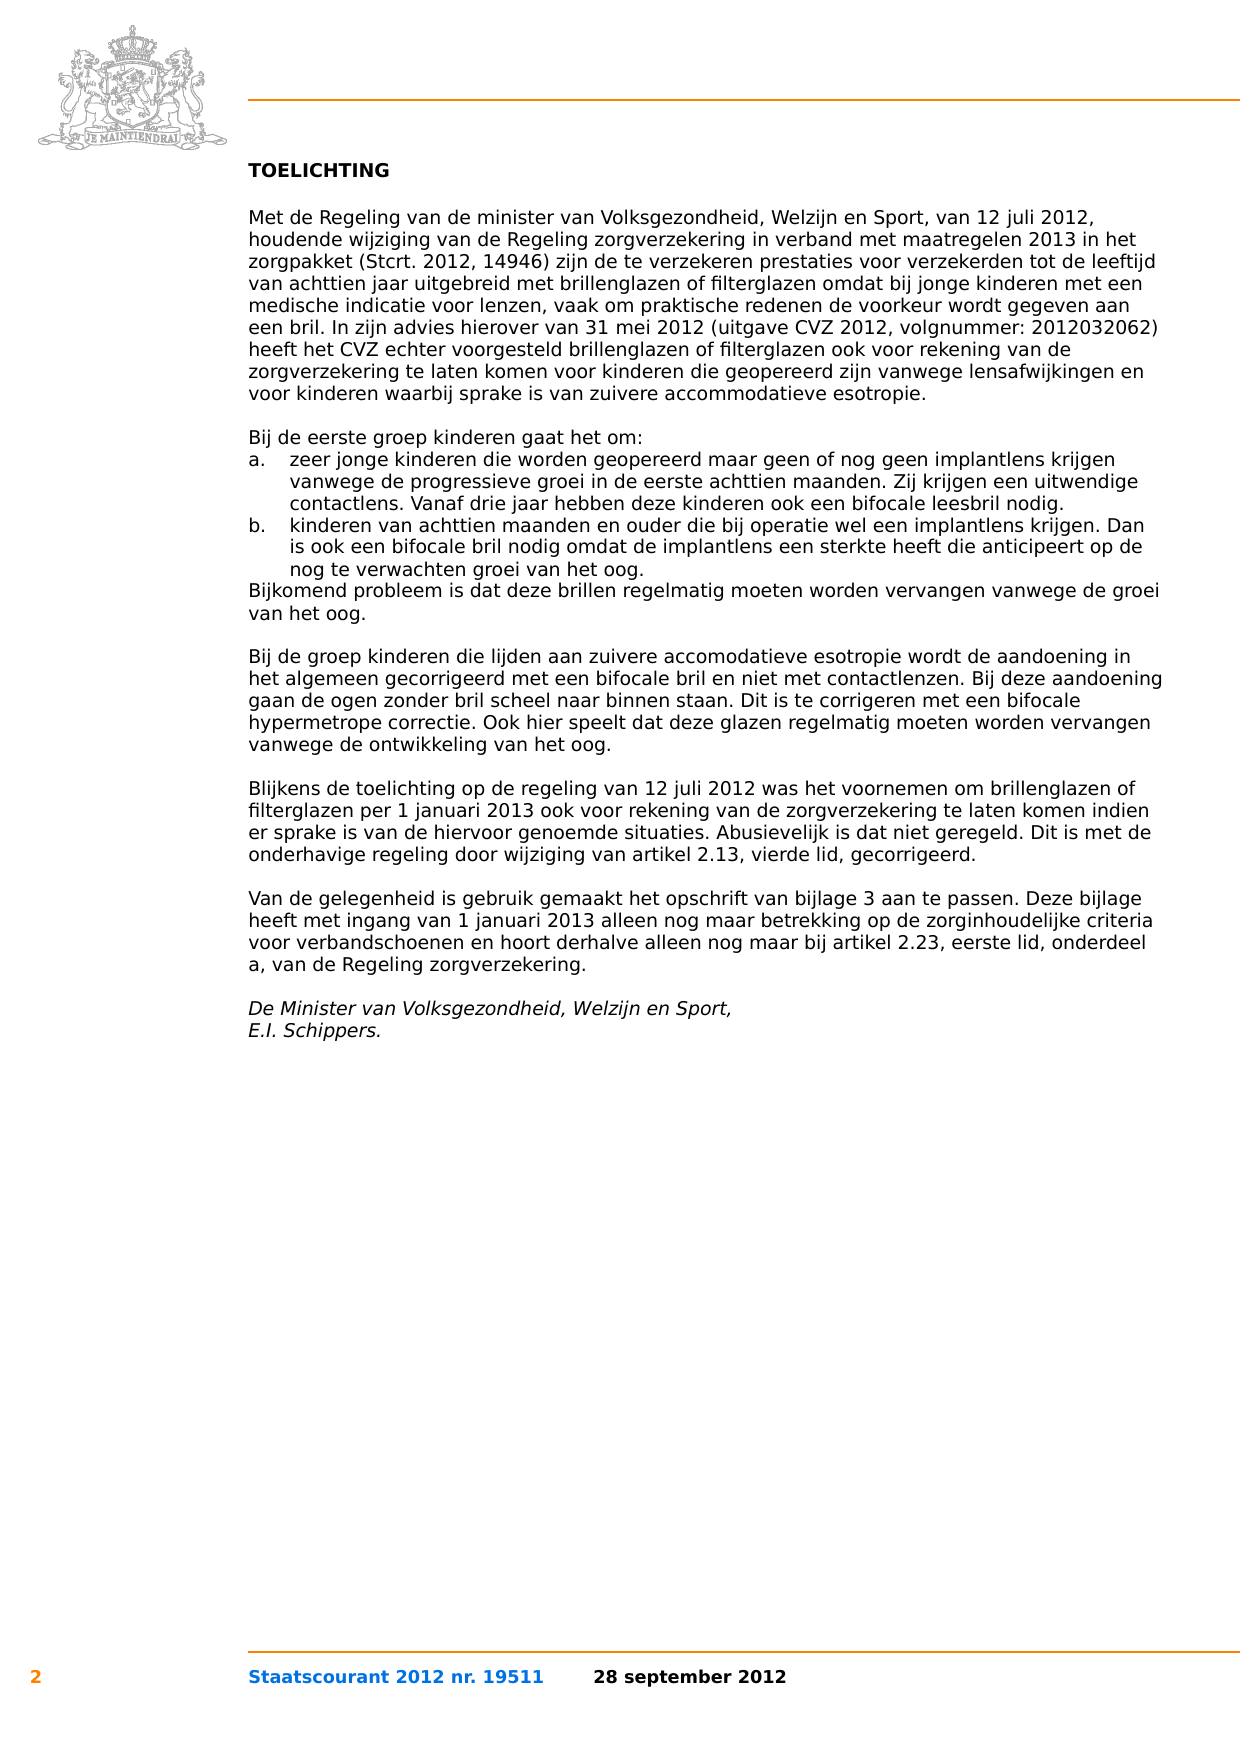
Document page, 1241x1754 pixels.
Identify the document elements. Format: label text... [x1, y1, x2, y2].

text De Minister van Volksgezondheid, Welzijn en Sport, E.I. Schippers. [248, 998, 1163, 1042]
text Van de gelegenheid is gebruik gemaakt het opschrift van bijlage 3 aan te passen. Deze bijlage heeft met ingang van 1 januari 2013 alleen nog maar betrekking op de zorginhoudelijke criteria voor verbandschoenen en hoort derhalve alleen nog maar bij artikel 2.23, eerste lid, onderdeel a, van de Regeling zorgverzekering. [248, 888, 1163, 976]
text b. kinderen van achttien maanden en ouder die bij operatie wel een implantlens krijgen. Dan is ook een bifocale bril nodig omdat de implantlens een sterkte heeft die anticipeert op de nog te verwachten groei van het oog. [248, 514, 1163, 580]
text Blijkens de toelichting op de regeling van 12 juli 2012 was het voornemen om brillenglazen of filterglazen per 1 januari 2013 ook voor rekening van de zorgverzekering te laten komen indien er sprake is van de hiervoor genoemde situaties. Abusievelijk is dat niet geregeld. Dit is met de onderhavige regeling door wijziging van artikel 2.13, vierde lid, gecorrigeerd. [248, 778, 1163, 866]
text Bij de groep kinderen die lijden aan zuivere accomodatieve esotropie wordt de aandoening in het algemeen gecorrigeerd met een bifocale bril en niet met contactlenzen. Bij deze aandoening gaan de ogen zonder bril scheel naar binnen staan. Dit is te corrigeren met een bifocale hypermetrope correctie. Ook hier speelt dat deze glazen regelmatig moeten worden vervangen vanwege de ontwikkeling van het oog. [248, 646, 1163, 756]
text Bijkomend probleem is dat deze brillen regelmatig moeten worden vervangen vanwege de groei van het oog. [248, 580, 1163, 624]
text Bij de eerste groep kinderen gaat het om: [248, 427, 1163, 448]
text a. zeer jonge kinderen die worden geopereerd maar geen of nog geen implantlens krijgen vanwege de progressieve groei in de eerste achttien maanden. Zij krijgen een uitwendige contactlens. Vanaf drie jaar hebben deze kinderen ook een bifocale leesbril nodig. [248, 448, 1163, 514]
text Met de Regeling van de minister van Volksgezondheid, Welzijn en Sport, van 12 juli 2012, houdende wijziging van de Regeling zorgverzekering in verband met maatregelen 2013 in het zorgpakket (Stcrt. 2012, 14946) zijn de te verzekeren prestaties voor verzekerden tot de leeftijd van achttien jaar uitgebreid met brillenglazen of filterglazen omdat bij jonge kinderen met een medische indicatie voor lenzen, vaak om praktische redenen de voorkeur wordt gegeven aan een bril. In zijn advies hierover van 31 mei 2012 (uitgave CVZ 2012, volgnummer: 2012032062) heeft het CVZ echter voorgesteld brillenglazen of filterglazen ook voor rekening van de zorgverzekering te laten komen voor kinderen die geopereerd zijn vanwege lensafwijkingen en voor kinderen waarbij sprake is van zuivere accommodatieve esotropie. [248, 207, 1163, 405]
subtitle TOELICHTING [248, 160, 1163, 182]
picture [38, 25, 227, 150]
